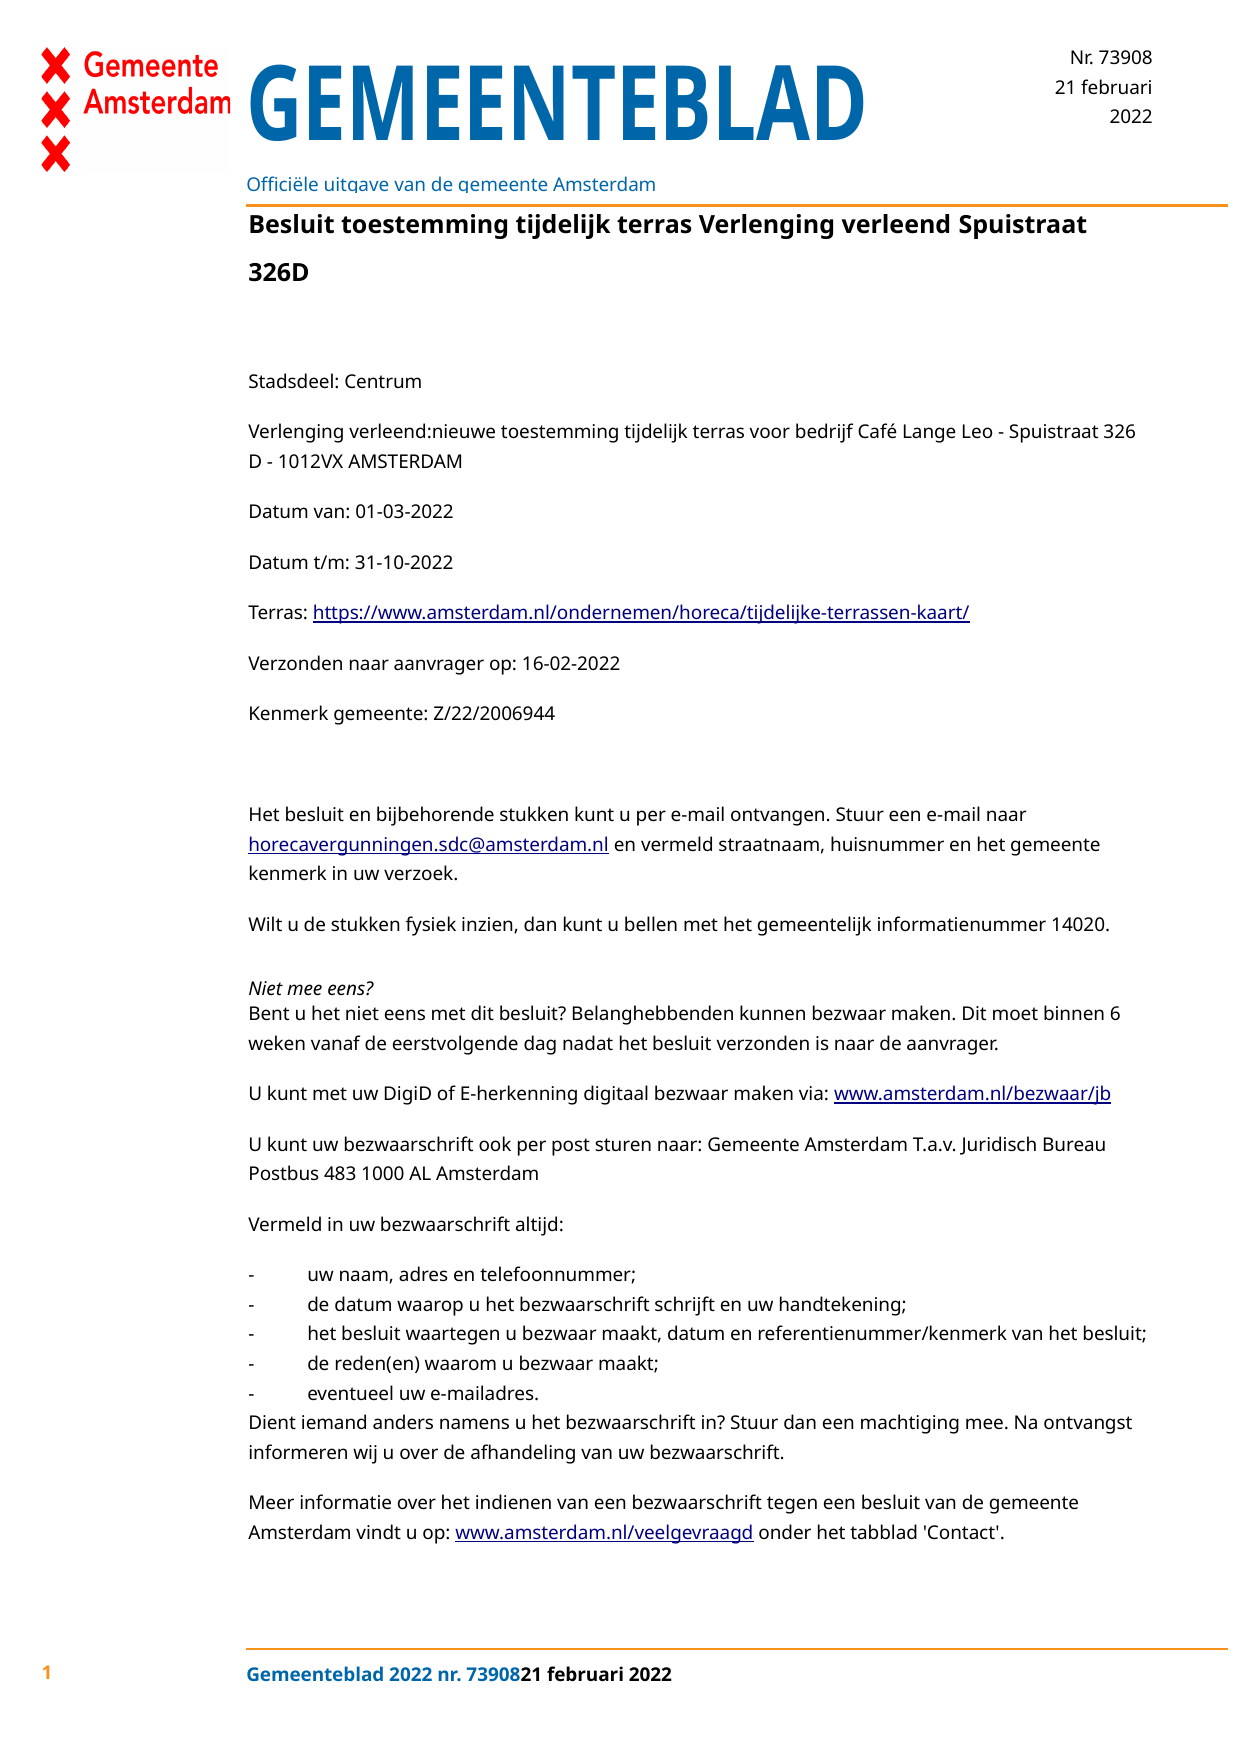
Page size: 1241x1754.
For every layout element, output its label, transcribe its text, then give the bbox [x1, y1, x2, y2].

list de datum waarop u het bezwaarschrift schrijft en uw handtekening; [248, 1291, 1152, 1317]
text Kenmerk gemeente: Z/22/2006944 [248, 700, 1152, 726]
list de reden(en) waarom u bezwaar maakt; [248, 1350, 1152, 1376]
picture [41, 47, 231, 172]
list uw naam, adres en telefoonnummer; [248, 1261, 1152, 1287]
list het besluit waartegen u bezwaar maakt, datum en referentienummer/kenmerk van het besluit; [248, 1321, 1152, 1346]
text Vermeld in uw bezwaarschrift altijd: [248, 1211, 1152, 1237]
text Het besluit en bijbehorende stukken kunt u per e-mail ontvangen. Stuur een e-mail naar horecavergunningen.sdc@amsterdam.nl en vermeld straatnaam, huisnummer en het gemeente kenmerk in uw verzoek. [248, 801, 1152, 886]
text U kunt uw bezwaarschrift ook per post sturen naar: Gemeente Amsterdam T.a.v. Juridisch Bureau Postbus 483 1000 AL Amsterdam [248, 1131, 1152, 1186]
text Stadsdeel: Centrum [248, 368, 1152, 394]
text Niet mee eens? [248, 975, 1152, 1001]
text Verzonden naar aanvrager op: 16-02-2022 [248, 650, 1152, 676]
text Datum van: 01-03-2022 [248, 499, 1152, 524]
text U kunt met uw DigiD of E-herkenning digitaal bezwaar maken via: www.amsterdam.nl/bezwaar/jb [248, 1081, 1152, 1106]
text Datum t/m: 31-10-2022 [248, 549, 1152, 575]
text Verlenging verleend:nieuwe toestemming tijdelijk terras voor bedrijf Café Lange Leo - Spuistraat 326 D - 1012VX AMSTERDAM [248, 419, 1152, 474]
list eventueel uw e-mailadres. [248, 1380, 1152, 1405]
text Terras: https://www.amsterdam.nl/ondernemen/horeca/tijdelijke-terrassen-kaart/ [248, 599, 1152, 625]
text Bent u het niet eens met dit besluit? Belanghebbenden kunnen bezwaar maken. Dit moet binnen 6 weken vanaf de eerstvolgende dag nadat het besluit verzonden is naar de aanvrager. [248, 1001, 1152, 1056]
text Meer informatie over het indienen van een bezwaarschrift tegen een besluit van de gemeente Amsterdam vindt u op: www.amsterdam.nl/veelgevraagd onder het tabblad 'Contact'. [248, 1489, 1152, 1544]
text Wilt u de stukken fysiek inzien, dan kunt u bellen met het gemeentelijk informatienummer 14020. [248, 911, 1152, 937]
text Besluit toestemming tijdelijk terras Verlenging verleend Spuistraat 326D [248, 207, 1152, 288]
text Dient iemand anders namens u het bezwaarschrift in? Stuur dan een machtiging mee. Na ontvangst informeren wij u over de afhandeling van uw bezwaarschrift. [248, 1409, 1152, 1464]
